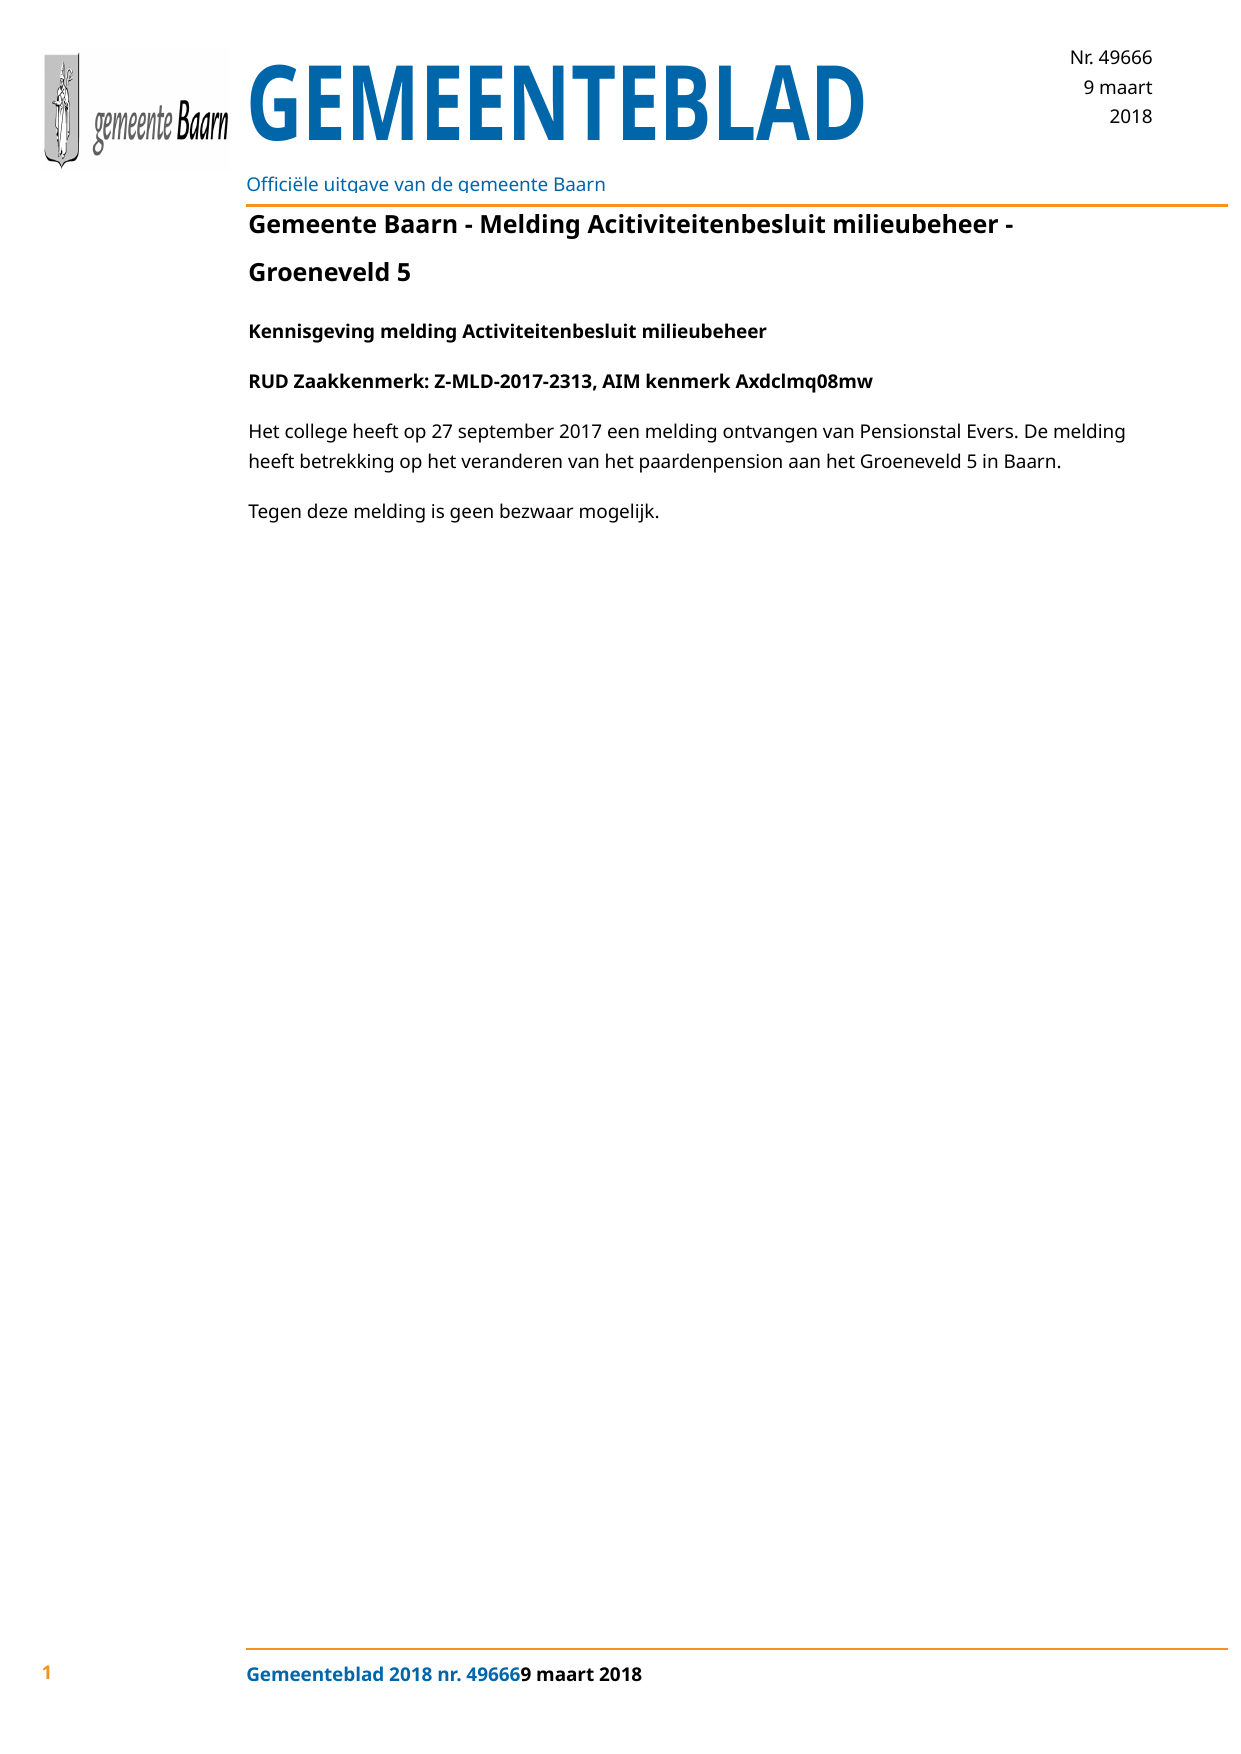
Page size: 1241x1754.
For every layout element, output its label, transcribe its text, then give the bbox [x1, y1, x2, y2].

text Het college heeft op 27 september 2017 een melding ontvangen van Pensionstal Evers. De melding heeft betrekking op het veranderen van het paardenpension aan het Groeneveld 5 in Baarn. [248, 419, 1152, 474]
text Kennisgeving melding Activiteitenbesluit milieubeheer [248, 318, 1152, 344]
text RUD Zaakkenmerk: Z-MLD-2017-2313, AIM kenmerk Axdclmq08mw [248, 368, 1152, 394]
picture [41, 47, 231, 172]
text Tegen deze melding is geen bezwaar mogelijk. [248, 499, 1152, 524]
text Gemeente Baarn - Melding Acitiviteitenbesluit milieubeheer - Groeneveld 5 [248, 207, 1152, 288]
